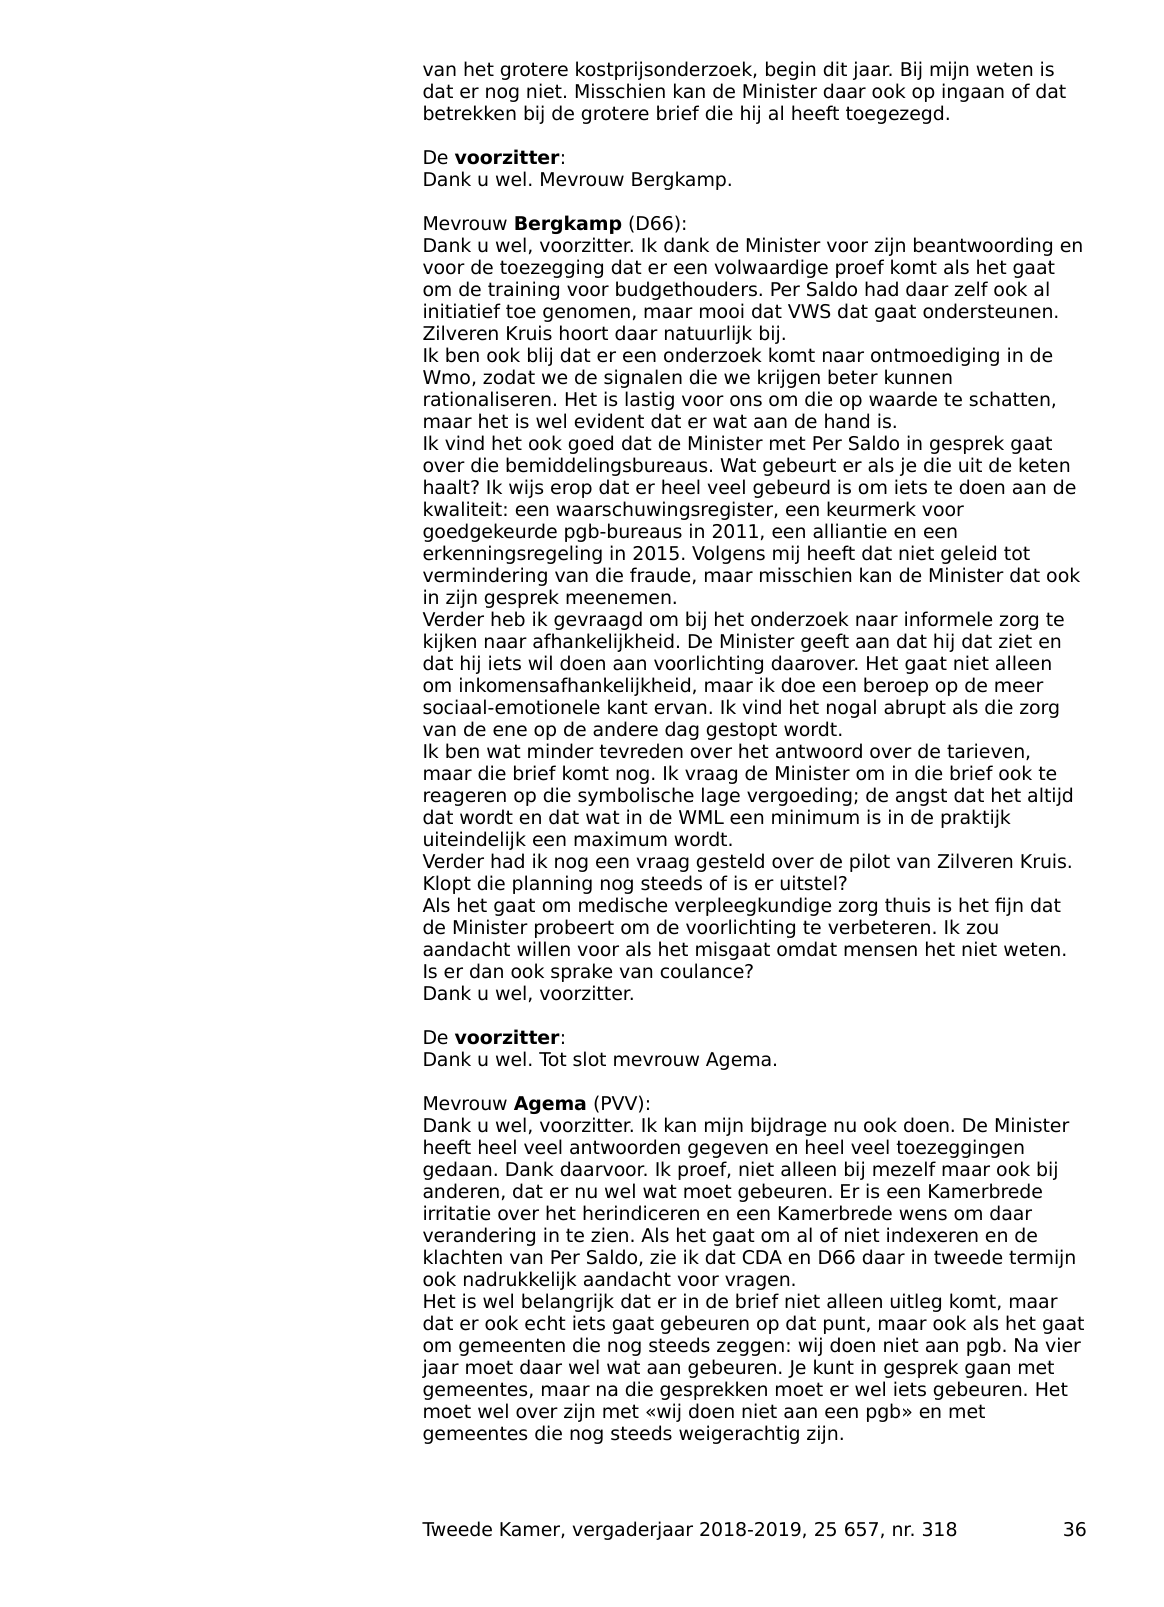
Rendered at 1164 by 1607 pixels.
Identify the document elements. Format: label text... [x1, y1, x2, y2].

text Dank u wel, voorzitter. Ik kan mijn bijdrage nu ook doen. De Minister heeft heel veel antwoorden gegeven en heel veel toezeggingen gedaan. Dank daarvoor. Ik proef, niet alleen bij mezelf maar ook bij anderen, dat er nu wel wat moet gebeuren. Er is een Kamerbrede irritatie over het herindiceren en een Kamerbrede wens om daar verandering in te zien. Als het gaat om al of niet indexeren en de klachten van Per Saldo, zie ik dat CDA en D66 daar in tweede termijn ook nadrukkelijk aandacht voor vragen. [422, 1115, 1087, 1291]
text Dank u wel. Tot slot mevrouw Agema. [422, 1049, 1087, 1071]
text Als het gaat om medische verpleegkundige zorg thuis is het fijn dat de Minister probeert om de voorlichting te verbeteren. Ik zou aandacht willen voor als het misgaat omdat mensen het niet weten. Is er dan ook sprake van coulance? [422, 895, 1087, 983]
text Ik ben wat minder tevreden over het antwoord over de tarieven, maar die brief komt nog. Ik vraag de Minister om in die brief ook te reageren op die symbolische lage vergoeding; de angst dat het altijd dat wordt en dat wat in de WML een minimum is in de praktijk uiteindelijk een maximum wordt. [422, 741, 1087, 851]
text Dank u wel, voorzitter. [422, 983, 1087, 1004]
text Het is wel belangrijk dat er in de brief niet alleen uitleg komt, maar dat er ook echt iets gaat gebeuren op dat punt, maar ook als het gaat om gemeenten die nog steeds zeggen: wij doen niet aan pgb. Na vier jaar moet daar wel wat aan gebeuren. Je kunt in gesprek gaan met gemeentes, maar na die gesprekken moet er wel iets gebeuren. Het moet wel over zijn met «wij doen niet aan een pgb» en met gemeentes die nog steeds weigerachtig zijn. [422, 1291, 1087, 1444]
text van het grotere kostprijsonderzoek, begin dit jaar. Bij mijn weten is dat er nog niet. Misschien kan de Minister daar ook op ingaan of dat betrekken bij de grotere brief die hij al heeft toegezegd. [422, 59, 1087, 125]
text De voorzitter: [422, 147, 1087, 169]
text Ik ben ook blij dat er een onderzoek komt naar ontmoediging in de Wmo, zodat we de signalen die we krijgen beter kunnen rationaliseren. Het is lastig voor ons om die op waarde te schatten, maar het is wel evident dat er wat aan de hand is. [422, 345, 1087, 433]
text De voorzitter: [422, 1027, 1087, 1049]
text Dank u wel, voorzitter. Ik dank de Minister voor zijn beantwoording en voor de toezegging dat er een volwaardige proef komt als het gaat om de training voor budgethouders. Per Saldo had daar zelf ook al initiatief toe genomen, maar mooi dat VWS dat gaat ondersteunen. Zilveren Kruis hoort daar natuurlijk bij. [422, 235, 1087, 345]
text Ik vind het ook goed dat de Minister met Per Saldo in gesprek gaat over die bemiddelingsbureaus. Wat gebeurt er als je die uit de keten haalt? Ik wijs erop dat er heel veel gebeurd is om iets te doen aan de kwaliteit: een waarschuwingsregister, een keurmerk voor goedgekeurde pgb-bureaus in 2011, een alliantie en een erkenningsregeling in 2015. Volgens mij heeft dat niet geleid tot vermindering van die fraude, maar misschien kan de Minister dat ook in zijn gesprek meenemen. [422, 433, 1087, 609]
text Dank u wel. Mevrouw Bergkamp. [422, 169, 1087, 191]
text Verder heb ik gevraagd om bij het onderzoek naar informele zorg te kijken naar afhankelijkheid. De Minister geeft aan dat hij dat ziet en dat hij iets wil doen aan voorlichting daarover. Het gaat niet alleen om inkomensafhankelijkheid, maar ik doe een beroep op de meer sociaal-emotionele kant ervan. Ik vind het nogal abrupt als die zorg van de ene op de andere dag gestopt wordt. [422, 609, 1087, 741]
text Verder had ik nog een vraag gesteld over de pilot van Zilveren Kruis. Klopt die planning nog steeds of is er uitstel? [422, 851, 1087, 895]
text Mevrouw Bergkamp (D66): [422, 213, 1087, 235]
text Mevrouw Agema (PVV): [422, 1093, 1087, 1115]
